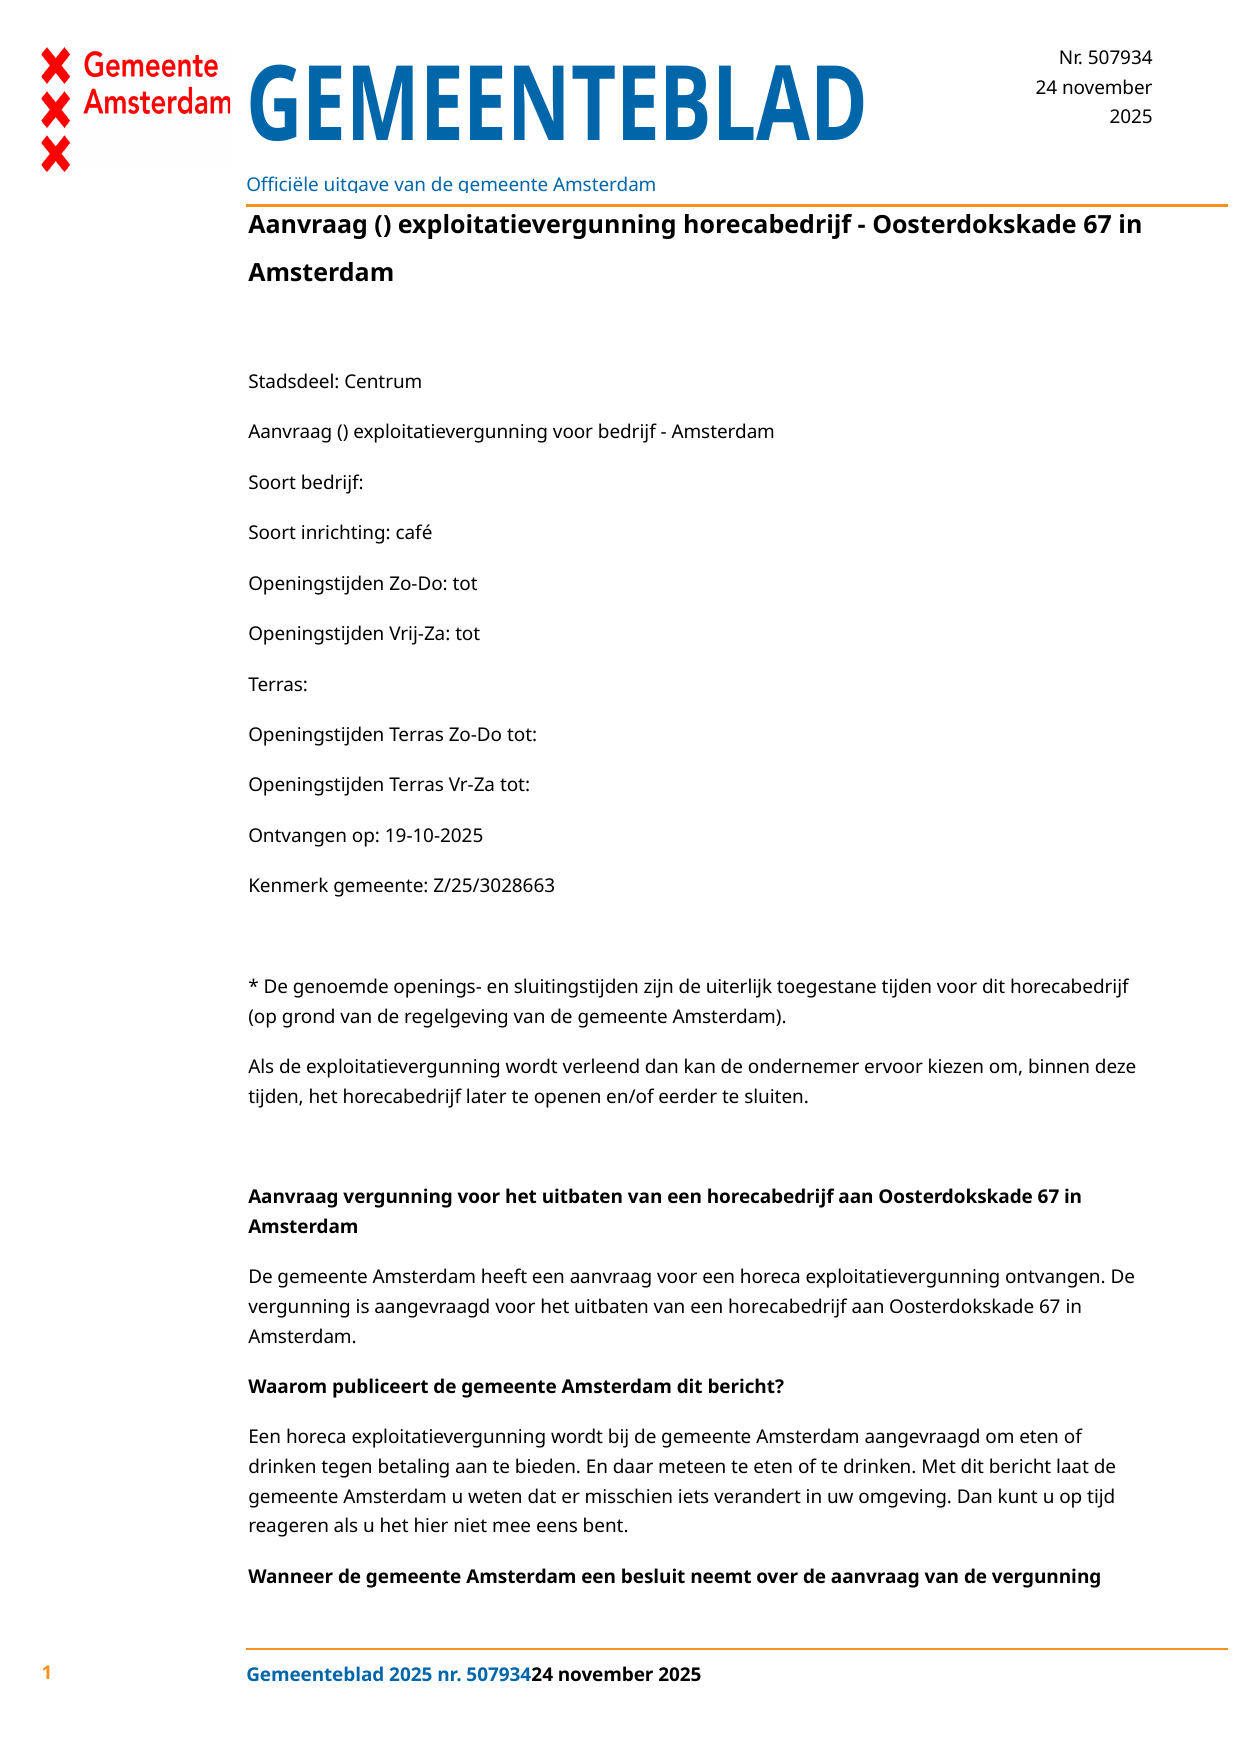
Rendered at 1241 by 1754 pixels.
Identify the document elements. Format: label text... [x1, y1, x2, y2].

picture [41, 47, 231, 172]
text Openingstijden Vrij-Za: tot [248, 620, 1152, 646]
text Aanvraag () exploitatievergunning voor bedrijf - Amsterdam [248, 419, 1152, 444]
text Openingstijden Terras Zo-Do tot: [248, 721, 1152, 747]
text Aanvraag () exploitatievergunning horecabedrijf - Oosterdokskade 67 in Amsterdam [248, 207, 1152, 288]
text Als de exploitatievergunning wordt verleend dan kan de ondernemer ervoor kiezen om, binnen deze tijden, het horecabedrijf later te openen en/of eerder te sluiten. [248, 1053, 1152, 1109]
text * De genoemde openings- en sluitingstijden zijn de uiterlijk toegestane tijden voor dit horecabedrijf (op grond van de regelgeving van de gemeente Amsterdam). [248, 973, 1152, 1029]
text Kenmerk gemeente: Z/25/3028663 [248, 872, 1152, 898]
text Stadsdeel: Centrum [248, 368, 1152, 394]
text Een horeca exploitatievergunning wordt bij de gemeente Amsterdam aangevraagd om eten of drinken tegen betaling aan te bieden. En daar meteen te eten of te drinken. Met dit bericht laat de gemeente Amsterdam u weten dat er misschien iets verandert in uw omgeving. Dan kunt u op tijd reageren als u het hier niet mee eens bent. [248, 1424, 1152, 1538]
text De gemeente Amsterdam heeft een aanvraag voor een horeca exploitatievergunning ontvangen. De vergunning is aangevraagd voor het uitbaten van een horecabedrijf aan Oosterdokskade 67 in Amsterdam. [248, 1264, 1152, 1349]
text Openingstijden Zo-Do: tot [248, 570, 1152, 596]
text Waarom publiceert de gemeente Amsterdam dit bericht? [248, 1373, 1152, 1399]
text Ontvangen op: 19-10-2025 [248, 822, 1152, 848]
text Wanneer de gemeente Amsterdam een besluit neemt over de aanvraag van de vergunning [248, 1563, 1152, 1589]
text Aanvraag vergunning voor het uitbaten van een horecabedrijf aan Oosterdokskade 67 in Amsterdam [248, 1184, 1152, 1239]
text Openingstijden Terras Vr-Za tot: [248, 772, 1152, 797]
text Soort bedrijf: [248, 469, 1152, 495]
text Terras: [248, 671, 1152, 697]
text Soort inrichting: café [248, 519, 1152, 545]
